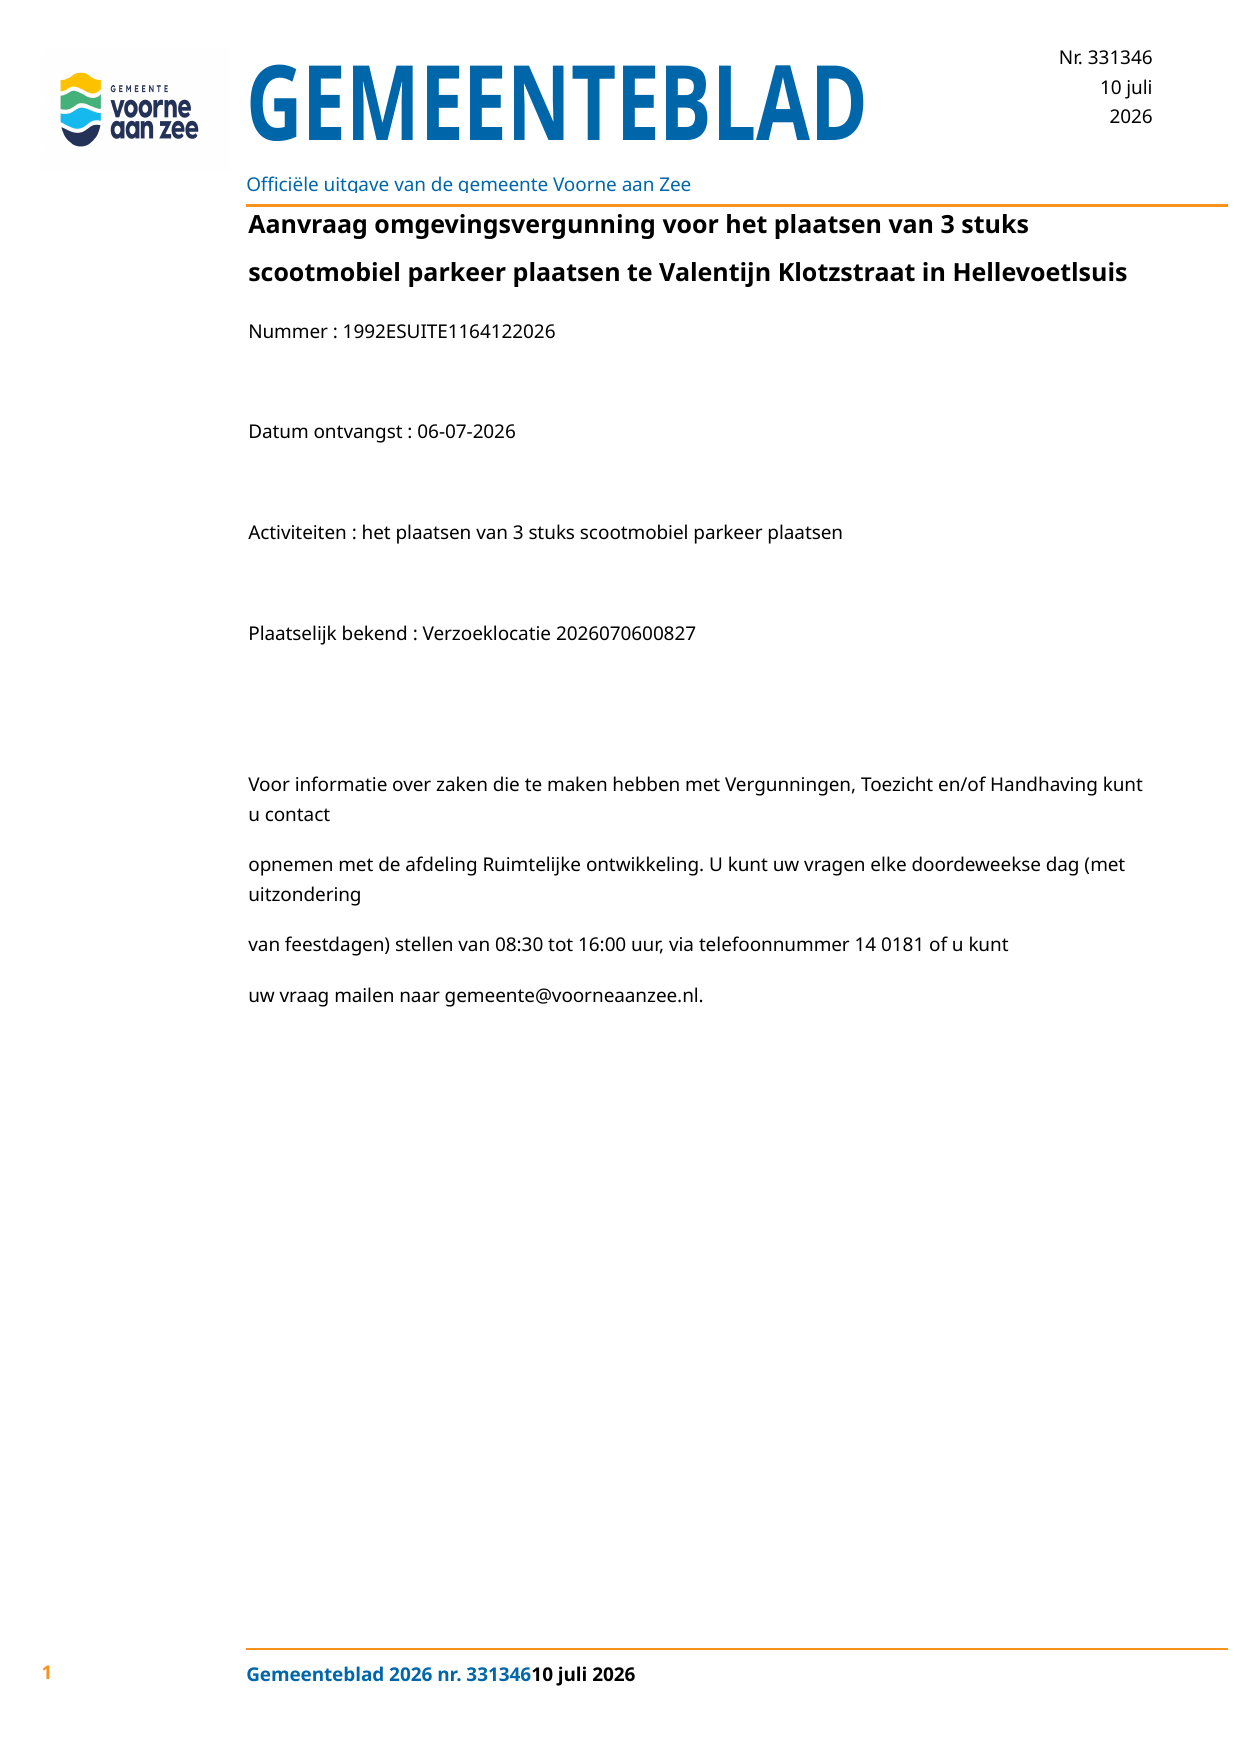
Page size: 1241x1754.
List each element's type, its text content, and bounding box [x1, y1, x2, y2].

text Plaatselijk bekend : Verzoeklocatie 2026070600827 [248, 620, 1152, 646]
text Aanvraag omgevingsvergunning voor het plaatsen van 3 stuks scootmobiel parkeer plaatsen te Valentijn Klotzstraat in Hellevoetlsuis [248, 207, 1152, 288]
text Activiteiten : het plaatsen van 3 stuks scootmobiel parkeer plaatsen [248, 519, 1152, 545]
text Nummer : 1992ESUITE1164122026 [248, 318, 1152, 344]
picture [41, 47, 231, 172]
text Voor informatie over zaken die te maken hebben met Vergunningen, Toezicht en/of Handhaving kunt u contact [248, 772, 1152, 827]
text opnemen met de afdeling Ruimtelijke ontwikkeling. U kunt uw vragen elke doordeweekse dag (met uitzondering [248, 852, 1152, 907]
text Datum ontvangst : 06-07-2026 [248, 419, 1152, 444]
text van feestdagen) stellen van 08:30 tot 16:00 uur, via telefoonnummer 14 0181 of u kunt [248, 932, 1152, 957]
text uw vraag mailen naar gemeente@voorneaanzee.nl. [248, 982, 1152, 1008]
